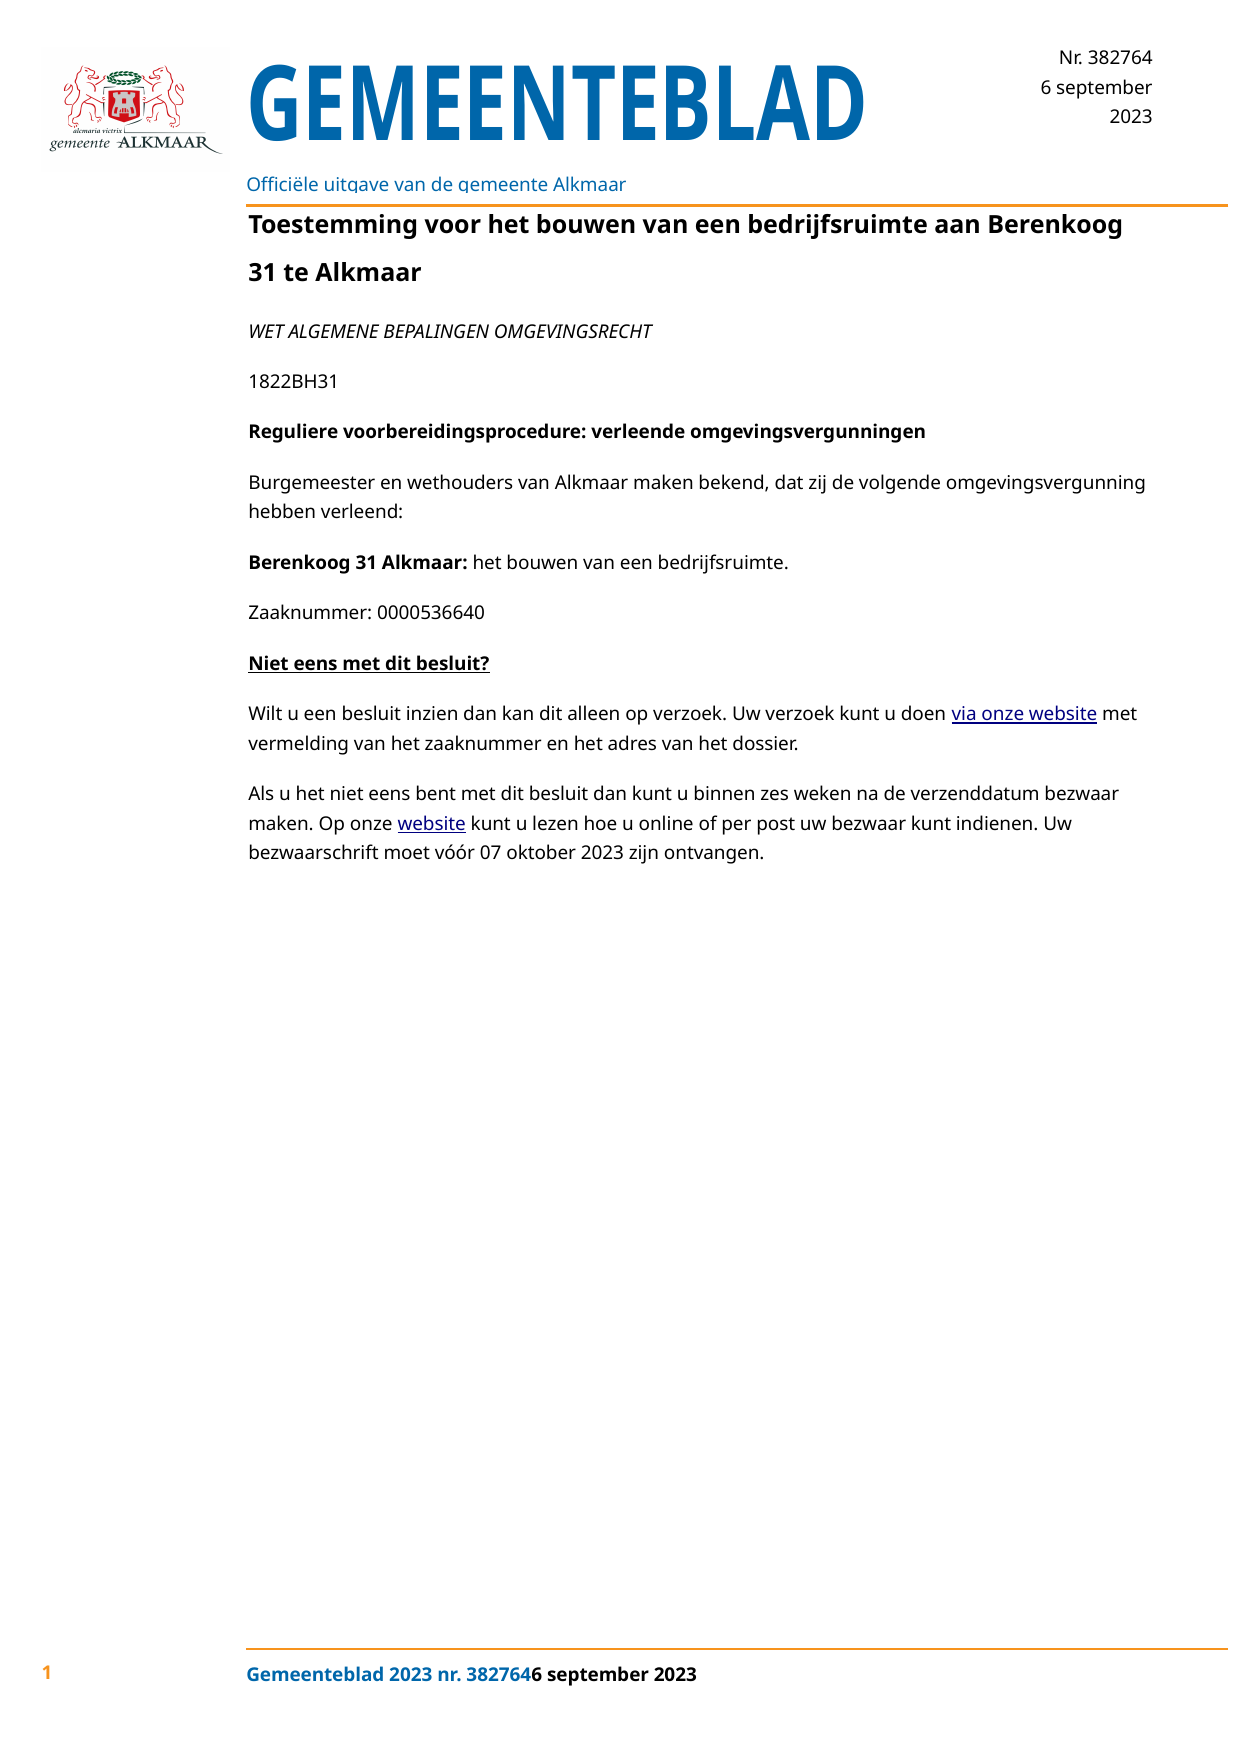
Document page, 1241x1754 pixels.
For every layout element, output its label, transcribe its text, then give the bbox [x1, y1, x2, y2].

picture [41, 47, 231, 172]
text Burgemeester en wethouders van Alkmaar maken bekend, dat zij de volgende omgevingsvergunning hebben verleend: [248, 469, 1152, 524]
text Niet eens met dit besluit? [248, 650, 1152, 676]
text WET ALGEMENE BEPALINGEN OMGEVINGSRECHT [248, 318, 1152, 344]
text Berenkoog 31 Alkmaar: het bouwen van een bedrijfsruimte. [248, 549, 1152, 575]
text Reguliere voorbereidingsprocedure: verleende omgevingsvergunningen [248, 419, 1152, 444]
text 1822BH31 [248, 368, 1152, 394]
text Toestemming voor het bouwen van een bedrijfsruimte aan Berenkoog 31 te Alkmaar [248, 207, 1152, 288]
text Wilt u een besluit inzien dan kan dit alleen op verzoek. Uw verzoek kunt u doen via onze website met vermelding van het zaaknummer en het adres van het dossier. [248, 700, 1152, 756]
text Zaaknummer: 0000536640 [248, 599, 1152, 625]
text Als u het niet eens bent met dit besluit dan kunt u binnen zes weken na de verzenddatum bezwaar maken. Op onze website kunt u lezen hoe u online of per post uw bezwaar kunt indienen. Uw bezwaarschrift moet vóór 07 oktober 2023 zijn ontvangen. [248, 780, 1152, 865]
